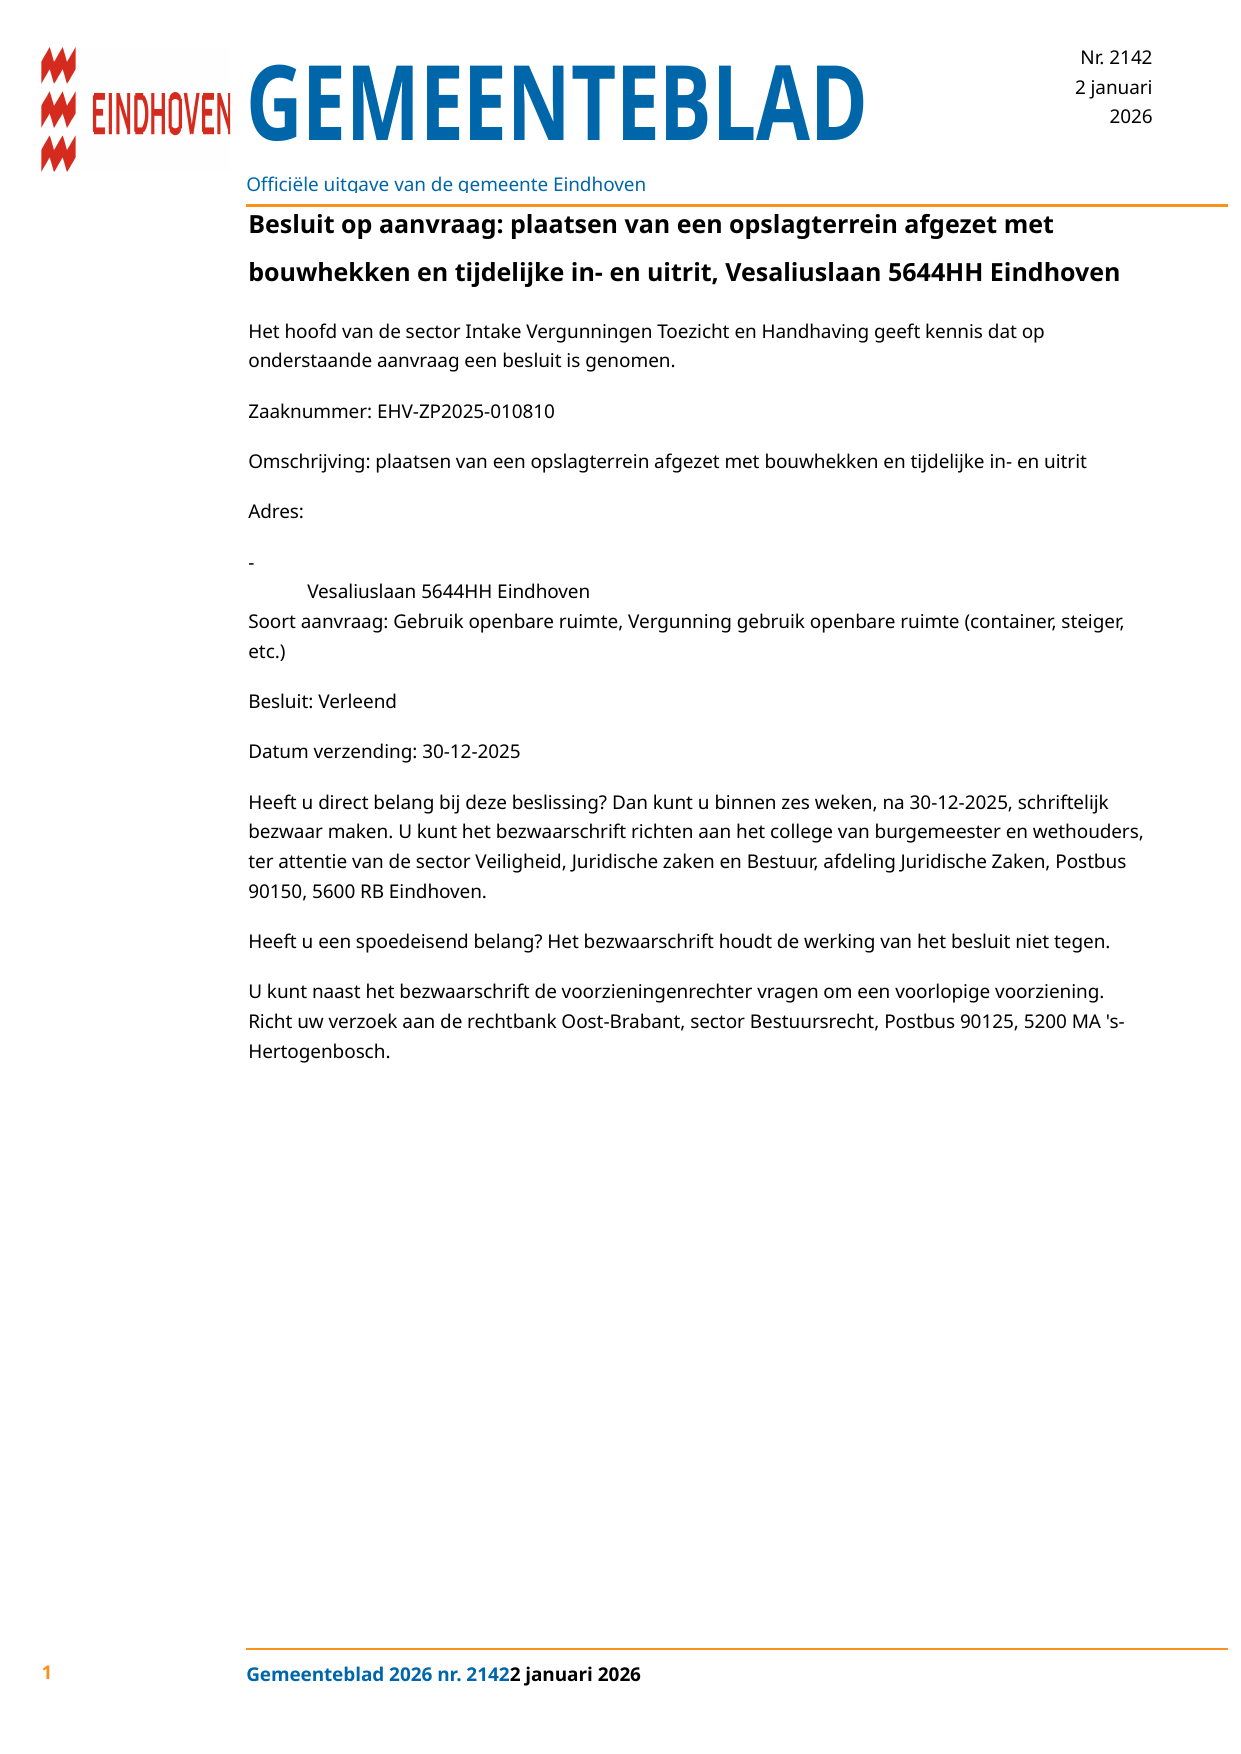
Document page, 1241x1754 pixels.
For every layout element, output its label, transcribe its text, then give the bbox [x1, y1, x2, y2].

text Besluit: Verleend [248, 688, 1152, 714]
text Omschrijving: plaatsen van een opslagterrein afgezet met bouwhekken en tijdelijke in- en uitrit [248, 448, 1152, 474]
text Heeft u een spoedeisend belang? Het bezwaarschrift houdt de werking van het besluit niet tegen. [248, 928, 1152, 954]
text Soort aanvraag: Gebruik openbare ruimte, Vergunning gebruik openbare ruimte (container, steiger, etc.) [248, 608, 1152, 664]
text Heeft u direct belang bij deze beslissing? Dan kunt u binnen zes weken, na 30-12-2025, schriftelijk bezwaar maken. U kunt het bezwaarschrift richten aan het college van burgemeester en wethouders, ter attentie van de sector Veiligheid, Juridische zaken en Bestuur, afdeling Juridische Zaken, Postbus 90150, 5600 RB Eindhoven. [248, 789, 1152, 904]
text Zaaknummer: EHV-ZP2025-010810 [248, 398, 1152, 424]
text Besluit op aanvraag: plaatsen van een opslagterrein afgezet met bouwhekken en tijdelijke in- en uitrit, Vesaliuslaan 5644HH Eindhoven [248, 207, 1152, 288]
text Datum verzending: 30-12-2025 [248, 739, 1152, 764]
text Het hoofd van de sector Intake Vergunningen Toezicht en Handhaving geeft kennis dat op onderstaande aanvraag een besluit is genomen. [248, 318, 1152, 373]
text Adres: [248, 499, 1152, 524]
text U kunt naast het bezwaarschrift de voorzieningenrechter vragen om een voorlopige voorziening. Richt uw verzoek aan de rechtbank Oost-Brabant, sector Bestuursrecht, Postbus 90125, 5200 MA 's-Hertogenbosch. [248, 979, 1152, 1064]
picture [41, 47, 231, 172]
list Vesaliuslaan 5644HH Eindhoven [248, 579, 1152, 604]
